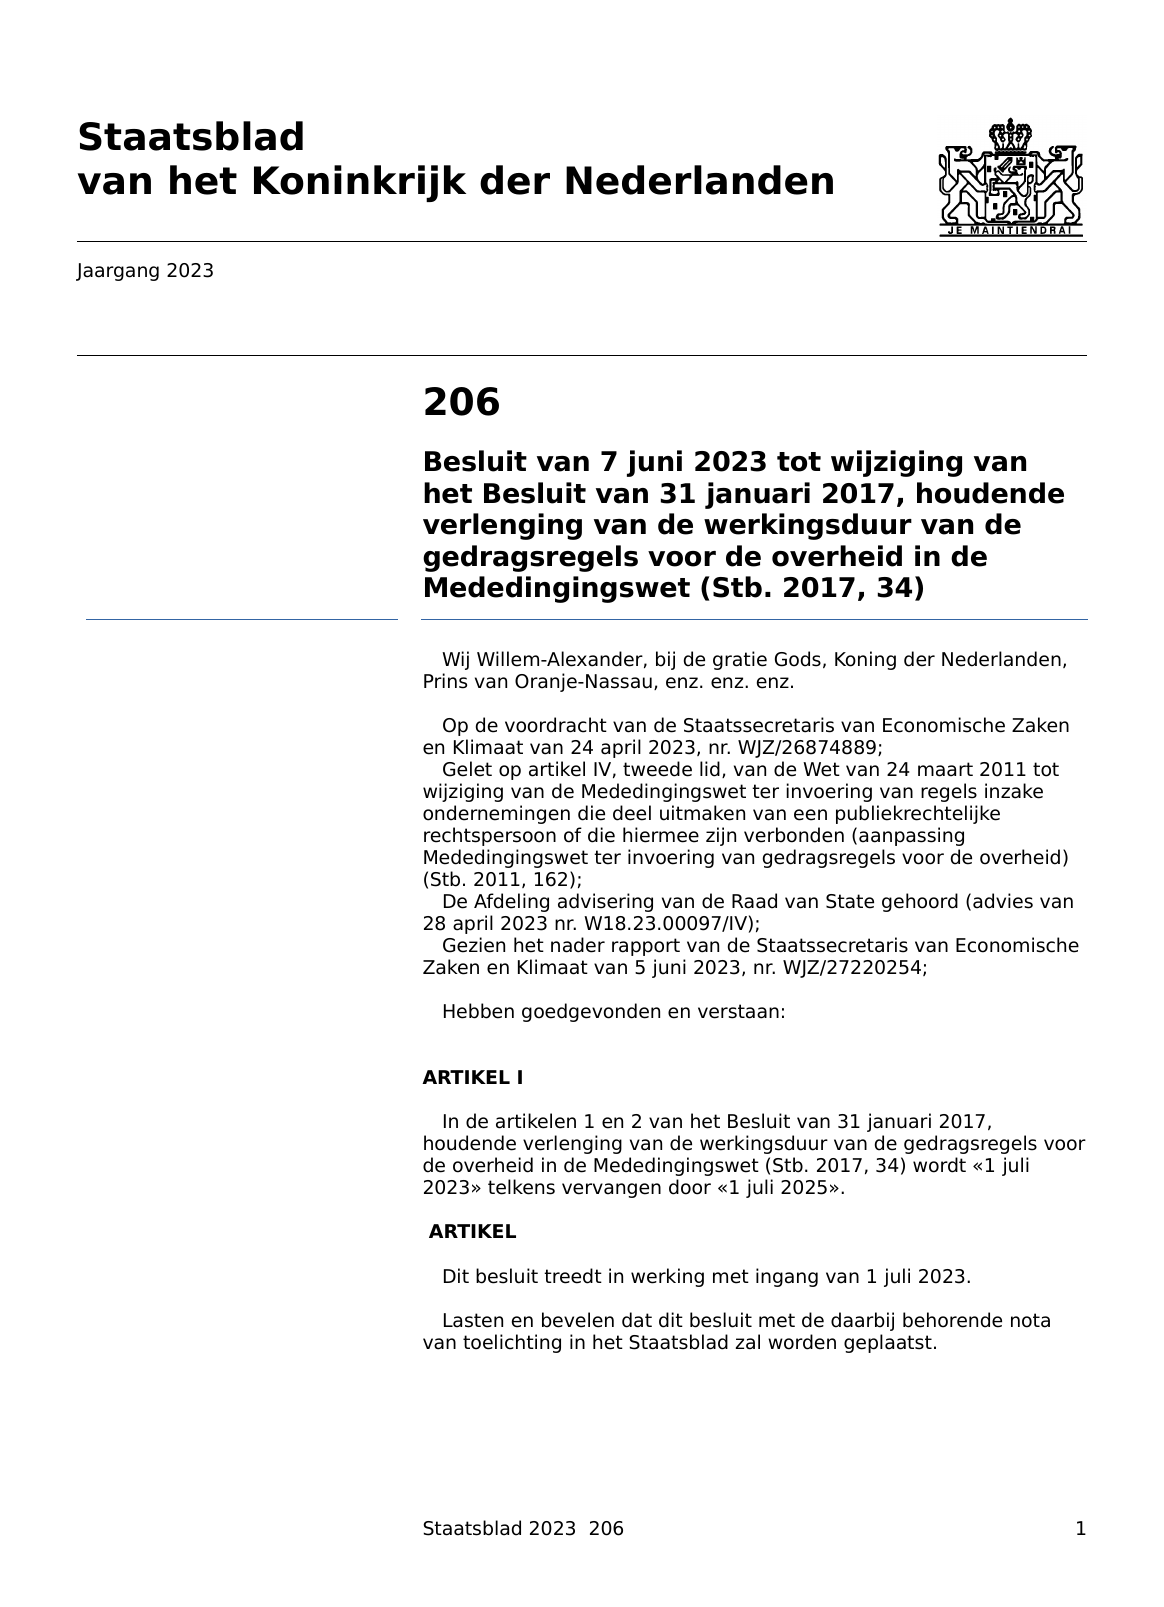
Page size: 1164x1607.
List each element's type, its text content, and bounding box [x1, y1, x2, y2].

table_cell Jaargang 2023 [77, 242, 1087, 355]
subtitle ARTIKEL I [422, 1067, 1087, 1089]
table_header Staatsblad van het Koninkrijk der Nederlanden [77, 100, 886, 241]
table_header [886, 100, 1087, 241]
text Op de voordracht van de Staatssecretaris van Economische Zaken en Klimaat van 24 april 2023, nr. WJZ/26874889; [422, 715, 1087, 759]
text Dit besluit treedt in werking met ingang van 1 juli 2023. [422, 1266, 1087, 1288]
text Wij Willem-Alexander, bij de gratie Gods, Koning der Nederlanden, Prins van Oranje-Nassau, enz. enz. enz. [422, 649, 1087, 693]
text Hebben goedgevonden en verstaan: [422, 1001, 1087, 1023]
text Lasten en bevelen dat dit besluit met de daarbij behorende nota van toelichting in het Staatsblad zal worden geplaatst. [422, 1310, 1087, 1354]
text De Afdeling advisering van de Raad van State gehoord (advies van 28 april 2023 nr. W18.23.00097/IV); [422, 891, 1087, 935]
text In de artikelen 1 en 2 van het Besluit van 31 januari 2017, houdende verlenging van de werkingsduur van de gedragsregels voor de overheid in de Mededingingswet (Stb. 2017, 34) wordt «1 juli 2023» telkens vervangen door «1 juli 2025». [422, 1111, 1087, 1199]
subtitle ARTIKEL [422, 1221, 1087, 1243]
text Gelet op artikel IV, tweede lid, van de Wet van 24 maart 2011 tot wijziging van de Mededingingswet ter invoering van regels inzake ondernemingen die deel uitmaken van een publiekrechtelijke rechtspersoon of die hiermee zijn verbonden (aanpassing Mededingingswet ter invoering van gedragsregels voor de overheid) (Stb. 2011, 162); [422, 759, 1087, 891]
text Besluit van 7 juni 2023 tot wijziging van het Besluit van 31 januari 2017, houdende verlenging van de werkingsduur van de gedragsregels voor de overheid in de Mededingingswet (Stb. 2017, 34) [422, 447, 1087, 604]
subtitle 206 [422, 381, 1087, 424]
text Gezien het nader rapport van de Staatssecretaris van Economische Zaken en Klimaat van 5 juni 2023, nr. WJZ/27220254; [422, 935, 1087, 979]
picture [936, 115, 1087, 240]
